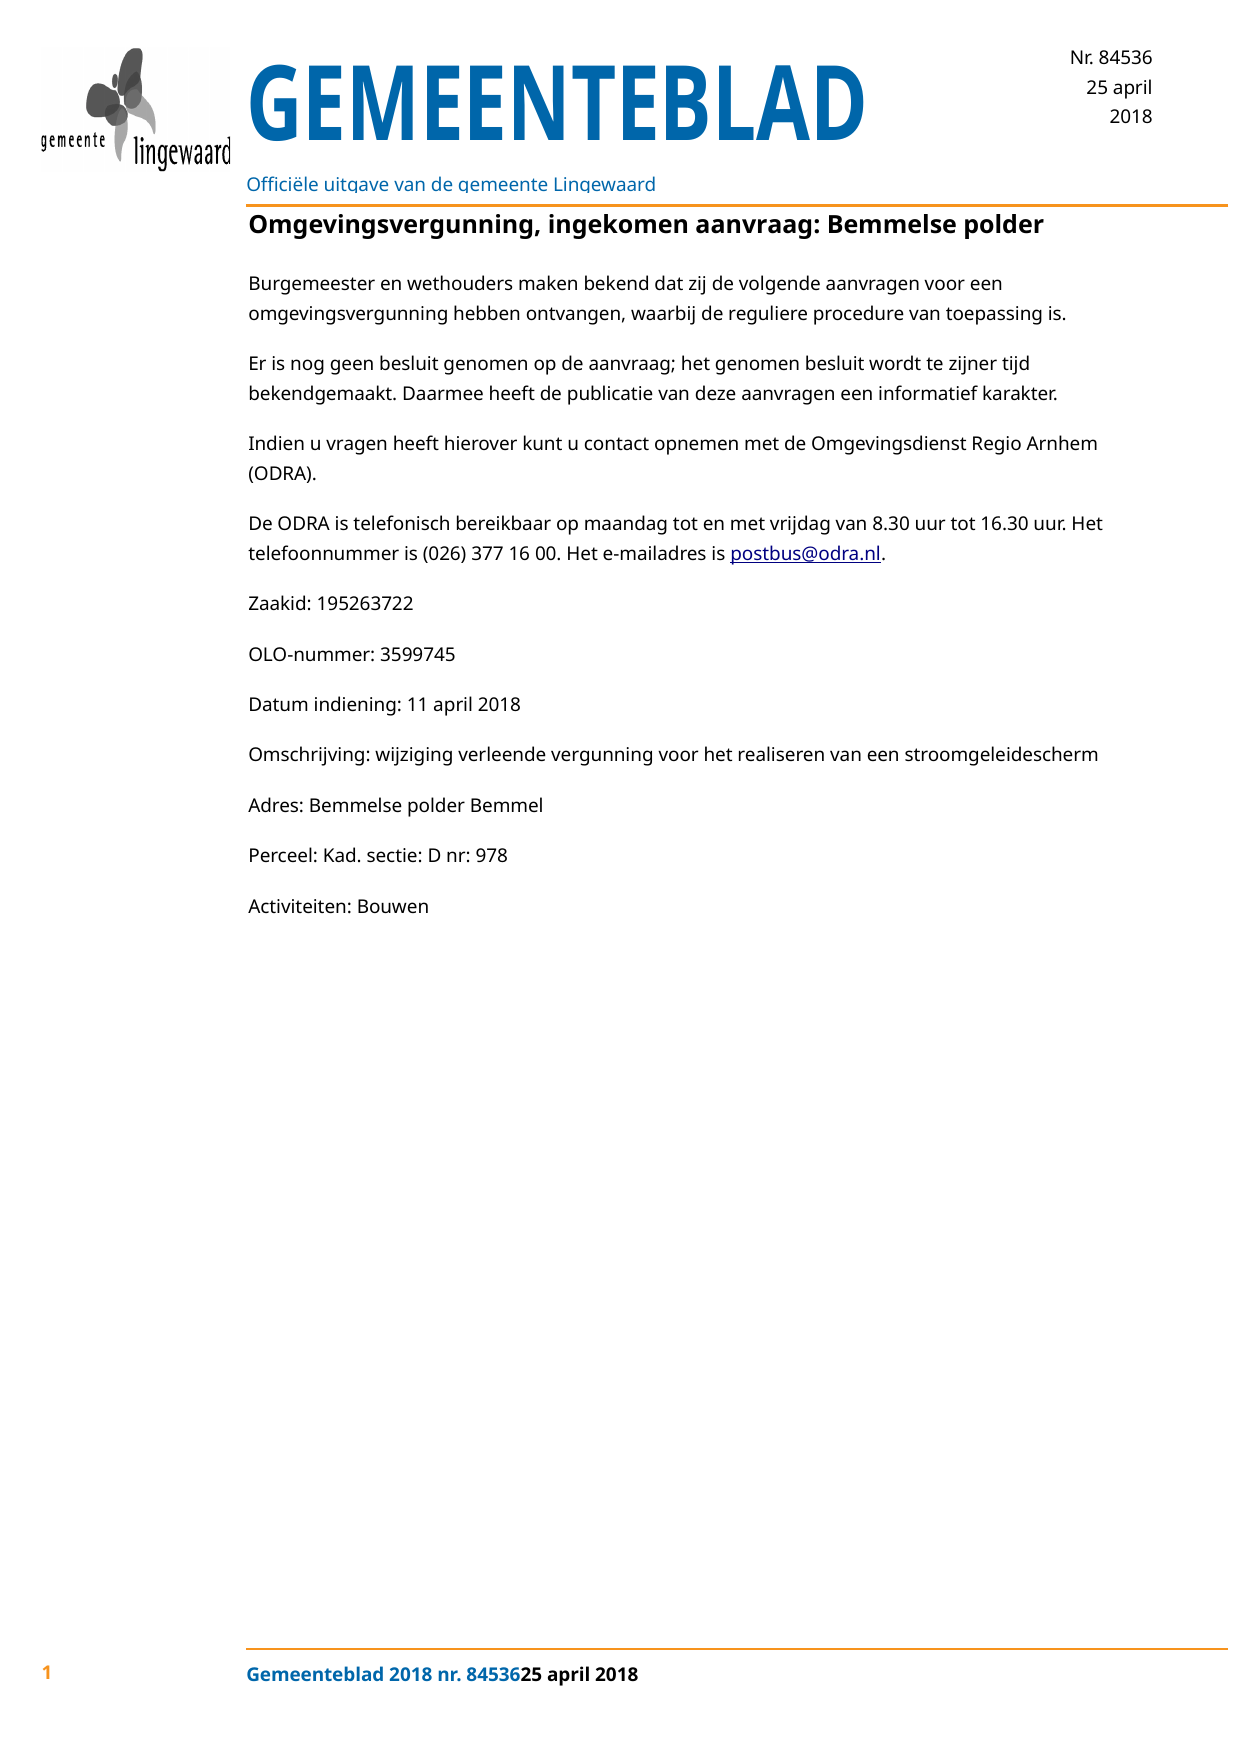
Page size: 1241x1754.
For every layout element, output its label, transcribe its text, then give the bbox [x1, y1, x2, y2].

text Omschrijving: wijziging verleende vergunning voor het realiseren van een stroomgeleidescherm [248, 742, 1152, 767]
text Burgemeester en wethouders maken bekend dat zij de volgende aanvragen voor een omgevingsvergunning hebben ontvangen, waarbij de reguliere procedure van toepassing is. [248, 270, 1152, 326]
text Perceel: Kad. sectie: D nr: 978 [248, 842, 1152, 868]
text Omgevingsvergunning, ingekomen aanvraag: Bemmelse polder [248, 207, 1152, 241]
text Zaakid: 195263722 [248, 590, 1152, 616]
text Er is nog geen besluit genomen op de aanvraag; het genomen besluit wordt te zijner tijd bekendgemaakt. Daarmee heeft de publicatie van deze aanvragen een informatief karakter. [248, 350, 1152, 406]
text Indien u vragen heeft hierover kunt u contact opnemen met de Omgevingsdienst Regio Arnhem (ODRA). [248, 430, 1152, 486]
text OLO-nummer: 3599745 [248, 641, 1152, 666]
text Datum indiening: 11 april 2018 [248, 691, 1152, 717]
picture [41, 47, 231, 172]
text Adres: Bemmelse polder Bemmel [248, 792, 1152, 818]
text De ODRA is telefonisch bereikbaar op maandag tot en met vrijdag van 8.30 uur tot 16.30 uur. Het telefoonnummer is (026) 377 16 00. Het e-mailadres is postbus@odra.nl. [248, 510, 1152, 566]
text Activiteiten: Bouwen [248, 893, 1152, 918]
